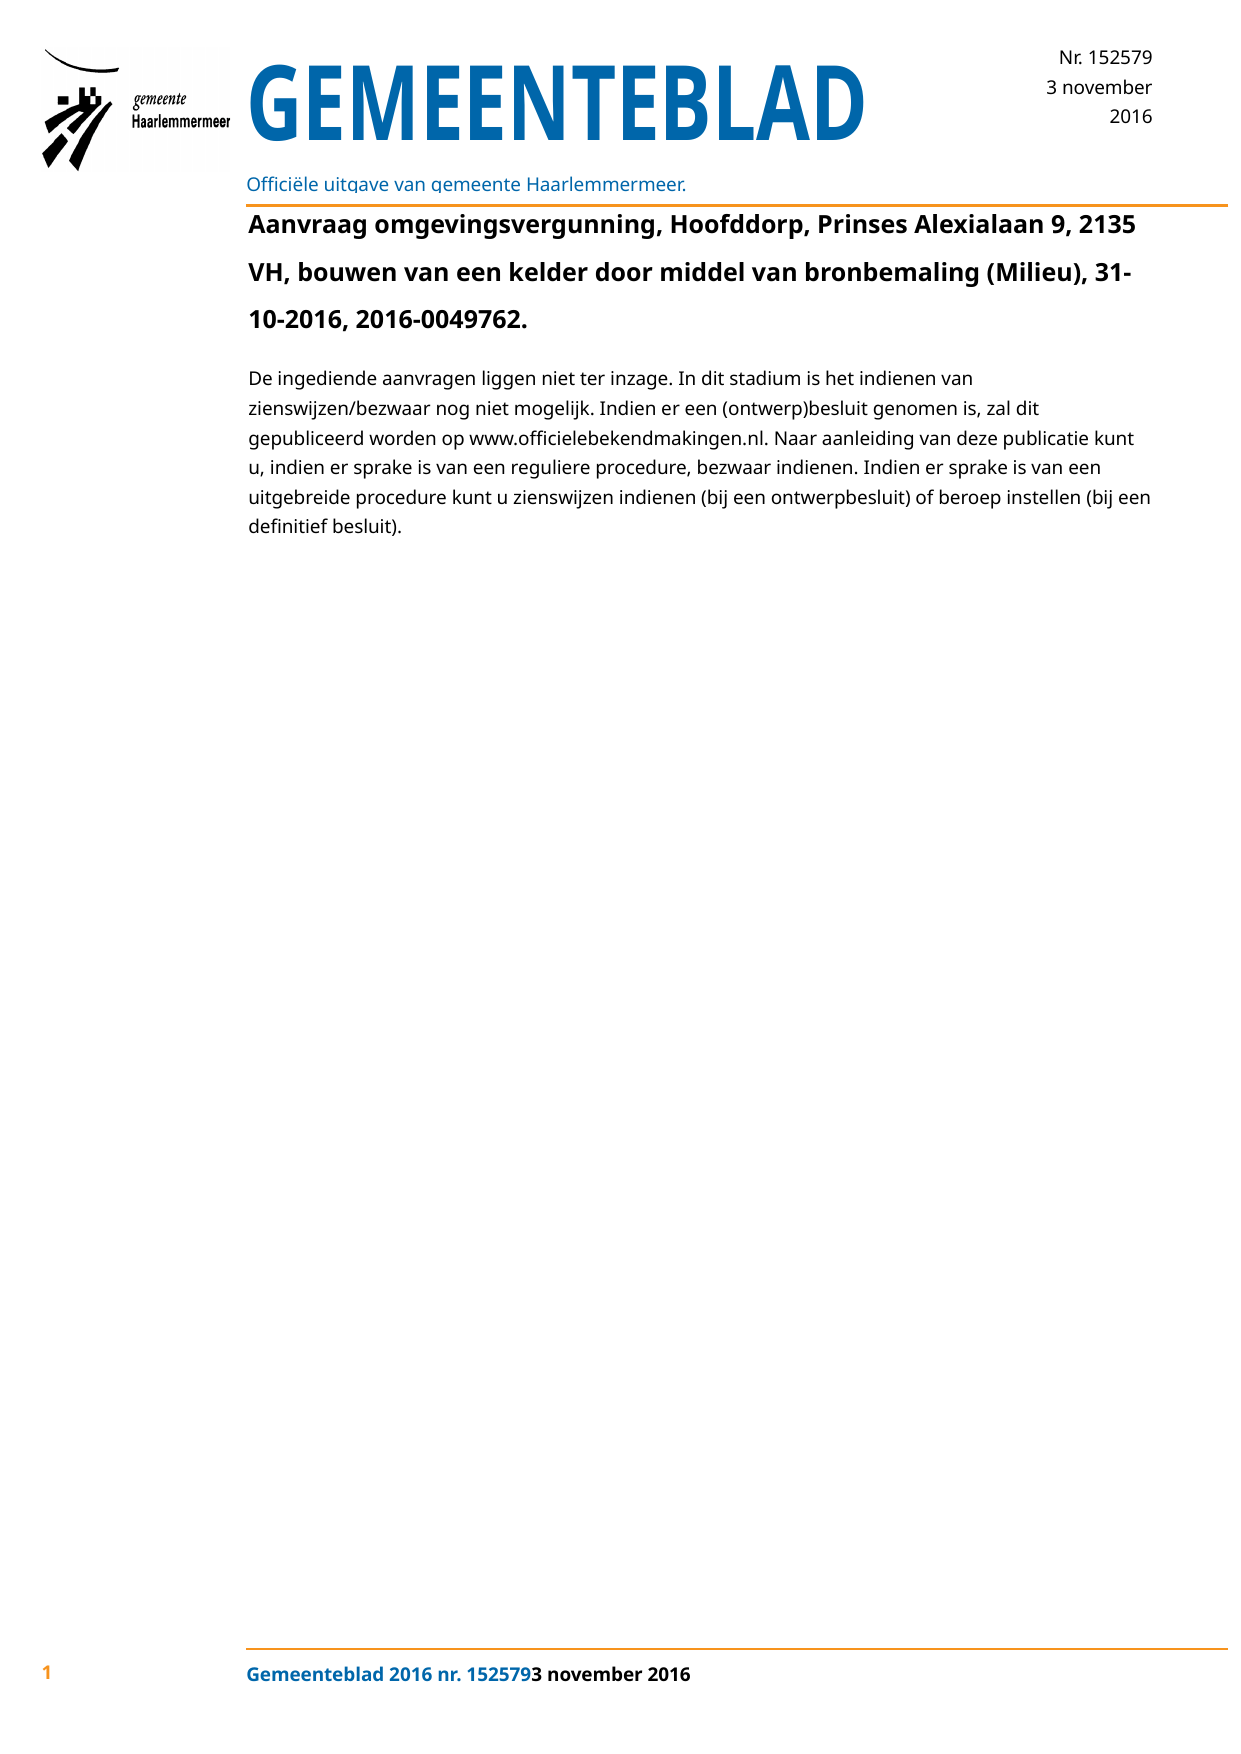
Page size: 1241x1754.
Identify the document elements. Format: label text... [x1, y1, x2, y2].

text De ingediende aanvragen liggen niet ter inzage. In dit stadium is het indienen van zienswijzen/bezwaar nog niet mogelijk. Indien er een (ontwerp)besluit genomen is, zal dit gepubliceerd worden op www.officielebekendmakingen.nl. Naar aanleiding van deze publicatie kunt u, indien er sprake is van een reguliere procedure, bezwaar indienen. Indien er sprake is van een uitgebreide procedure kunt u zienswijzen indienen (bij een ontwerpbesluit) of beroep instellen (bij een definitief besluit). [248, 366, 1152, 539]
text Aanvraag omgevingsvergunning, Hoofddorp, Prinses Alexialaan 9, 2135 VH, bouwen van een kelder door middel van bronbemaling (Milieu), 31-10-2016, 2016-0049762. [248, 207, 1152, 336]
picture [41, 47, 231, 172]
